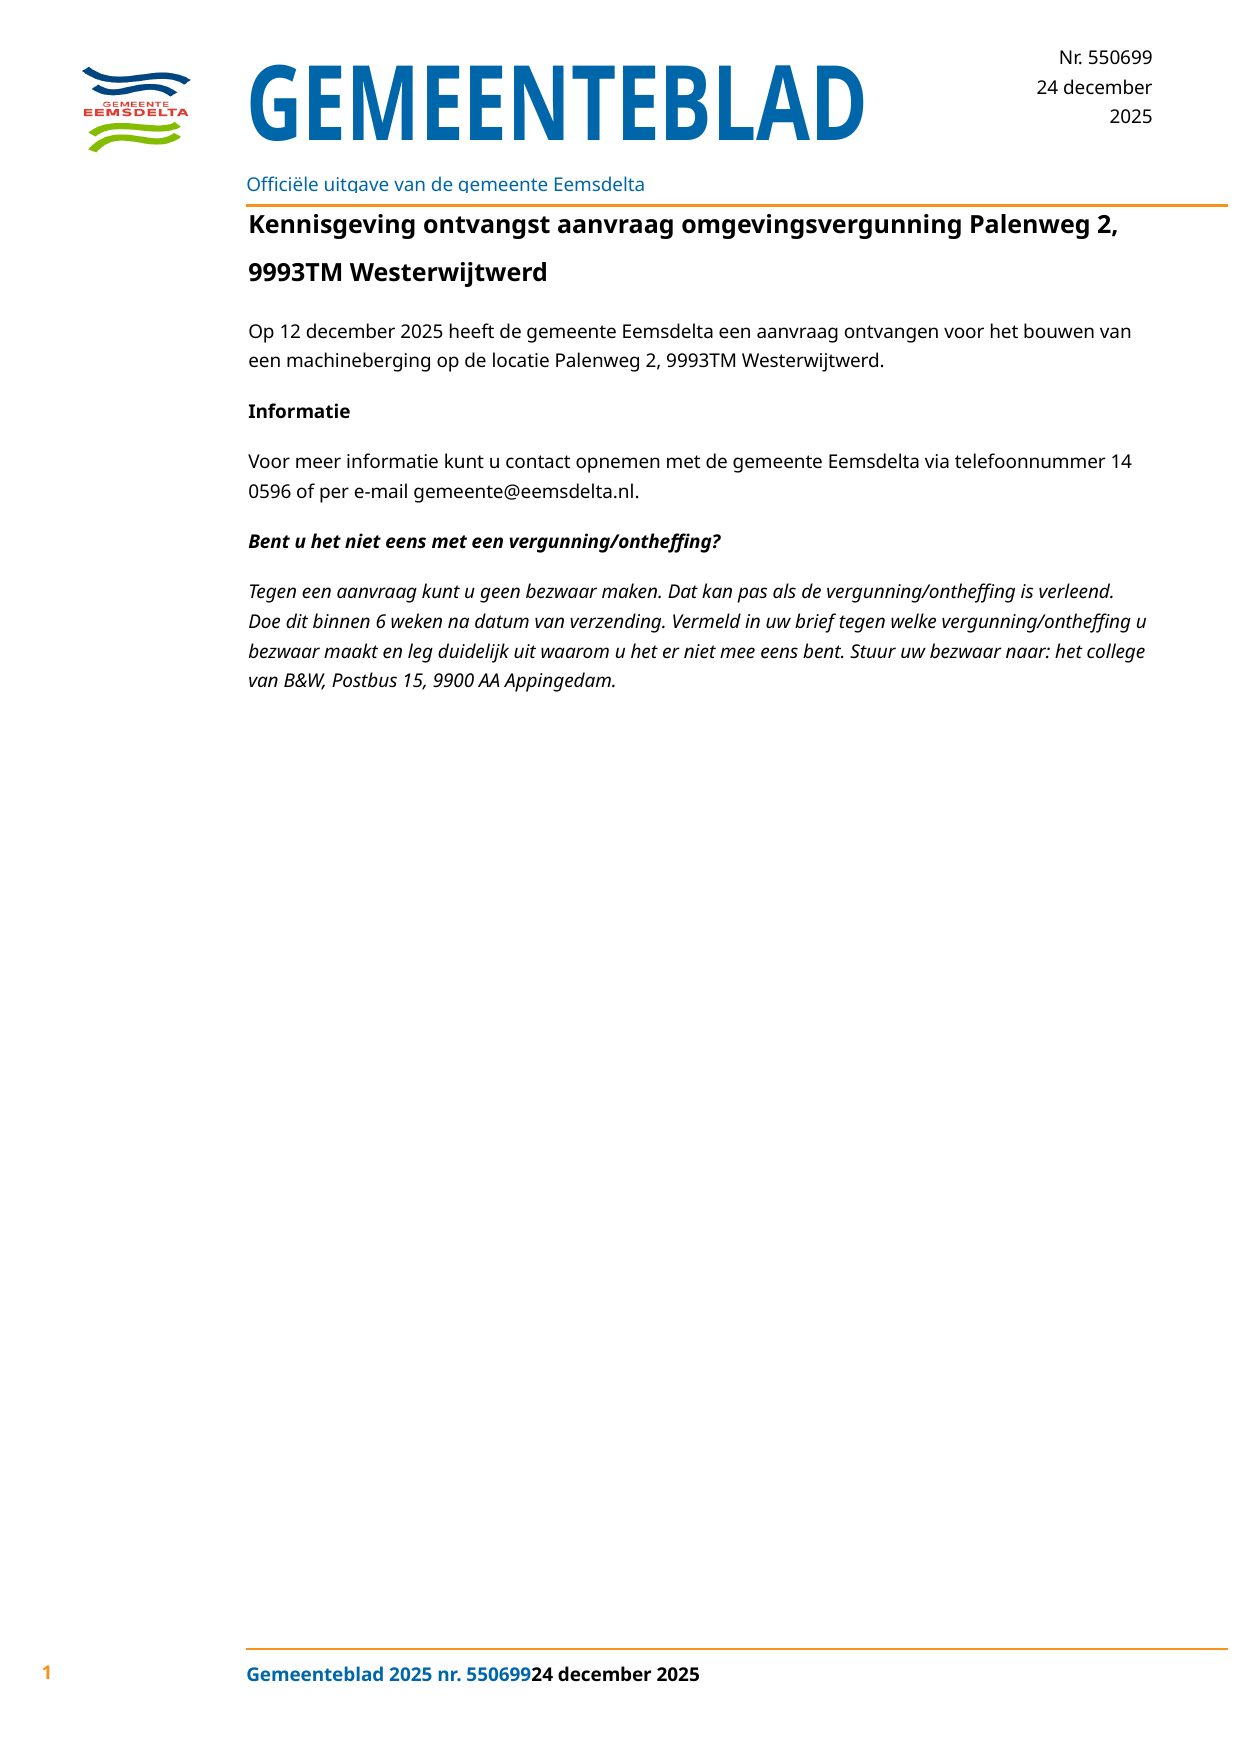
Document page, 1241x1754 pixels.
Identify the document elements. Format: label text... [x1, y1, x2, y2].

text Tegen een aanvraag kunt u geen bezwaar maken. Dat kan pas als de vergunning/ontheffing is verleend. Doe dit binnen 6 weken na datum van verzending. Vermeld in uw brief tegen welke vergunning/ontheffing u bezwaar maakt en leg duidelijk uit waarom u het er niet mee eens bent. Stuur uw bezwaar naar: het college van B&W, Postbus 15, 9900 AA Appingedam. [248, 579, 1152, 693]
text Voor meer informatie kunt u contact opnemen met de gemeente Eemsdelta via telefoonnummer 14 0596 of per e-mail gemeente@eemsdelta.nl. [248, 448, 1152, 504]
text Bent u het niet eens met een vergunning/ontheffing? [248, 528, 1152, 554]
text Informatie [248, 398, 1152, 424]
text Kennisgeving ontvangst aanvraag omgevingsvergunning Palenweg 2, 9993TM Westerwijtwerd [248, 207, 1152, 288]
text Op 12 december 2025 heeft de gemeente Eemsdelta een aanvraag ontvangen voor het bouwen van een machineberging op de locatie Palenweg 2, 9993TM Westerwijtwerd. [248, 318, 1152, 373]
picture [41, 47, 231, 172]
